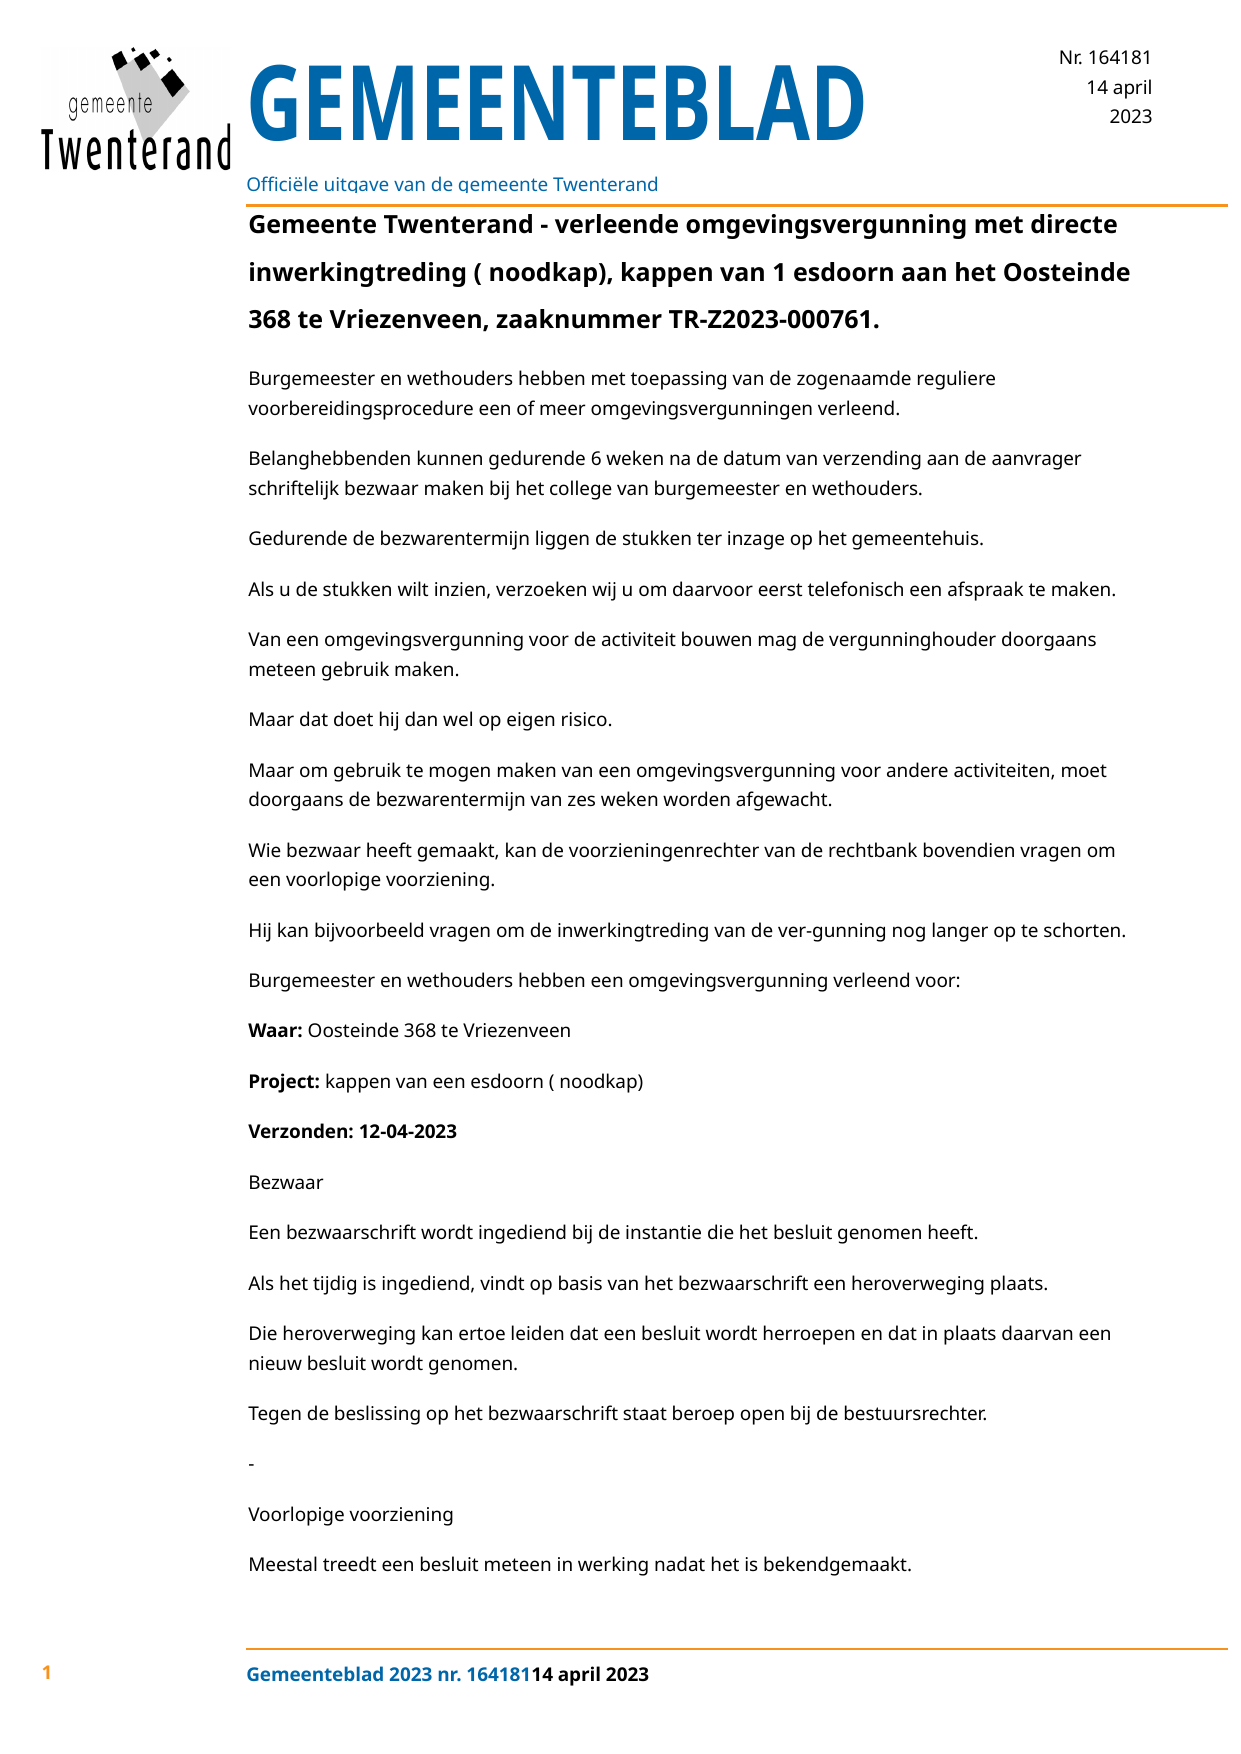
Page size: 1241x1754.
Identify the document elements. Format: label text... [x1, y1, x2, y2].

text Verzonden: 12-04-2023 [248, 1118, 1152, 1144]
text Als u de stukken wilt inzien, verzoeken wij u om daarvoor eerst telefonisch een afspraak te maken. [248, 576, 1152, 602]
text Maar dat doet hij dan wel op eigen risico. [248, 706, 1152, 732]
text Gedurende de bezwarentermijn liggen de stukken ter inzage op het gemeentehuis. [248, 526, 1152, 551]
text Als het tijdig is ingediend, vindt op basis van het bezwaarschrift een heroverweging plaats. [248, 1270, 1152, 1295]
text Hij kan bijvoorbeeld vragen om de inwerkingtreding van de ver-gunning nog langer op te schorten. [248, 917, 1152, 942]
text Tegen de beslissing op het bezwaarschrift staat beroep open bij de bestuursrechter. [248, 1400, 1152, 1426]
text - [248, 1451, 1152, 1476]
text Belanghebbenden kunnen gedurende 6 weken na de datum van verzending aan de aanvrager schriftelijk bezwaar maken bij het college van burgemeester en wethouders. [248, 446, 1152, 501]
text Maar om gebruik te mogen maken van een omgevingsvergunning voor andere activiteiten, moet doorgaans de bezwarentermijn van zes weken worden afgewacht. [248, 757, 1152, 812]
text Burgemeester en wethouders hebben een omgevingsvergunning verleend voor: [248, 967, 1152, 993]
text Gemeente Twenterand - verleende omgevingsvergunning met directe inwerkingtreding ( noodkap), kappen van 1 esdoorn aan het Oosteinde 368 te Vriezenveen, zaaknummer TR-Z2023-000761. [248, 207, 1152, 336]
text Voorlopige voorziening [248, 1501, 1152, 1527]
text Meestal treedt een besluit meteen in werking nadat het is bekendgemaakt. [248, 1551, 1152, 1577]
text Een bezwaarschrift wordt ingediend bij de instantie die het besluit genomen heeft. [248, 1219, 1152, 1245]
text Van een omgevingsvergunning voor de activiteit bouwen mag de vergunninghouder doorgaans meteen gebruik maken. [248, 626, 1152, 682]
text Project: kappen van een esdoorn ( noodkap) [248, 1068, 1152, 1094]
text Die heroverweging kan ertoe leiden dat een besluit wordt herroepen en dat in plaats daarvan een nieuw besluit wordt genomen. [248, 1320, 1152, 1375]
text Bezwaar [248, 1169, 1152, 1194]
text Burgemeester en wethouders hebben met toepassing van de zogenaamde reguliere voorbereidingsprocedure een of meer omgevingsvergunningen verleend. [248, 366, 1152, 421]
picture [41, 47, 231, 172]
text Wie bezwaar heeft gemaakt, kan de voorzieningenrechter van de rechtbank bovendien vragen om een voorlopige voorziening. [248, 837, 1152, 892]
text Waar: Oosteinde 368 te Vriezenveen [248, 1018, 1152, 1043]
